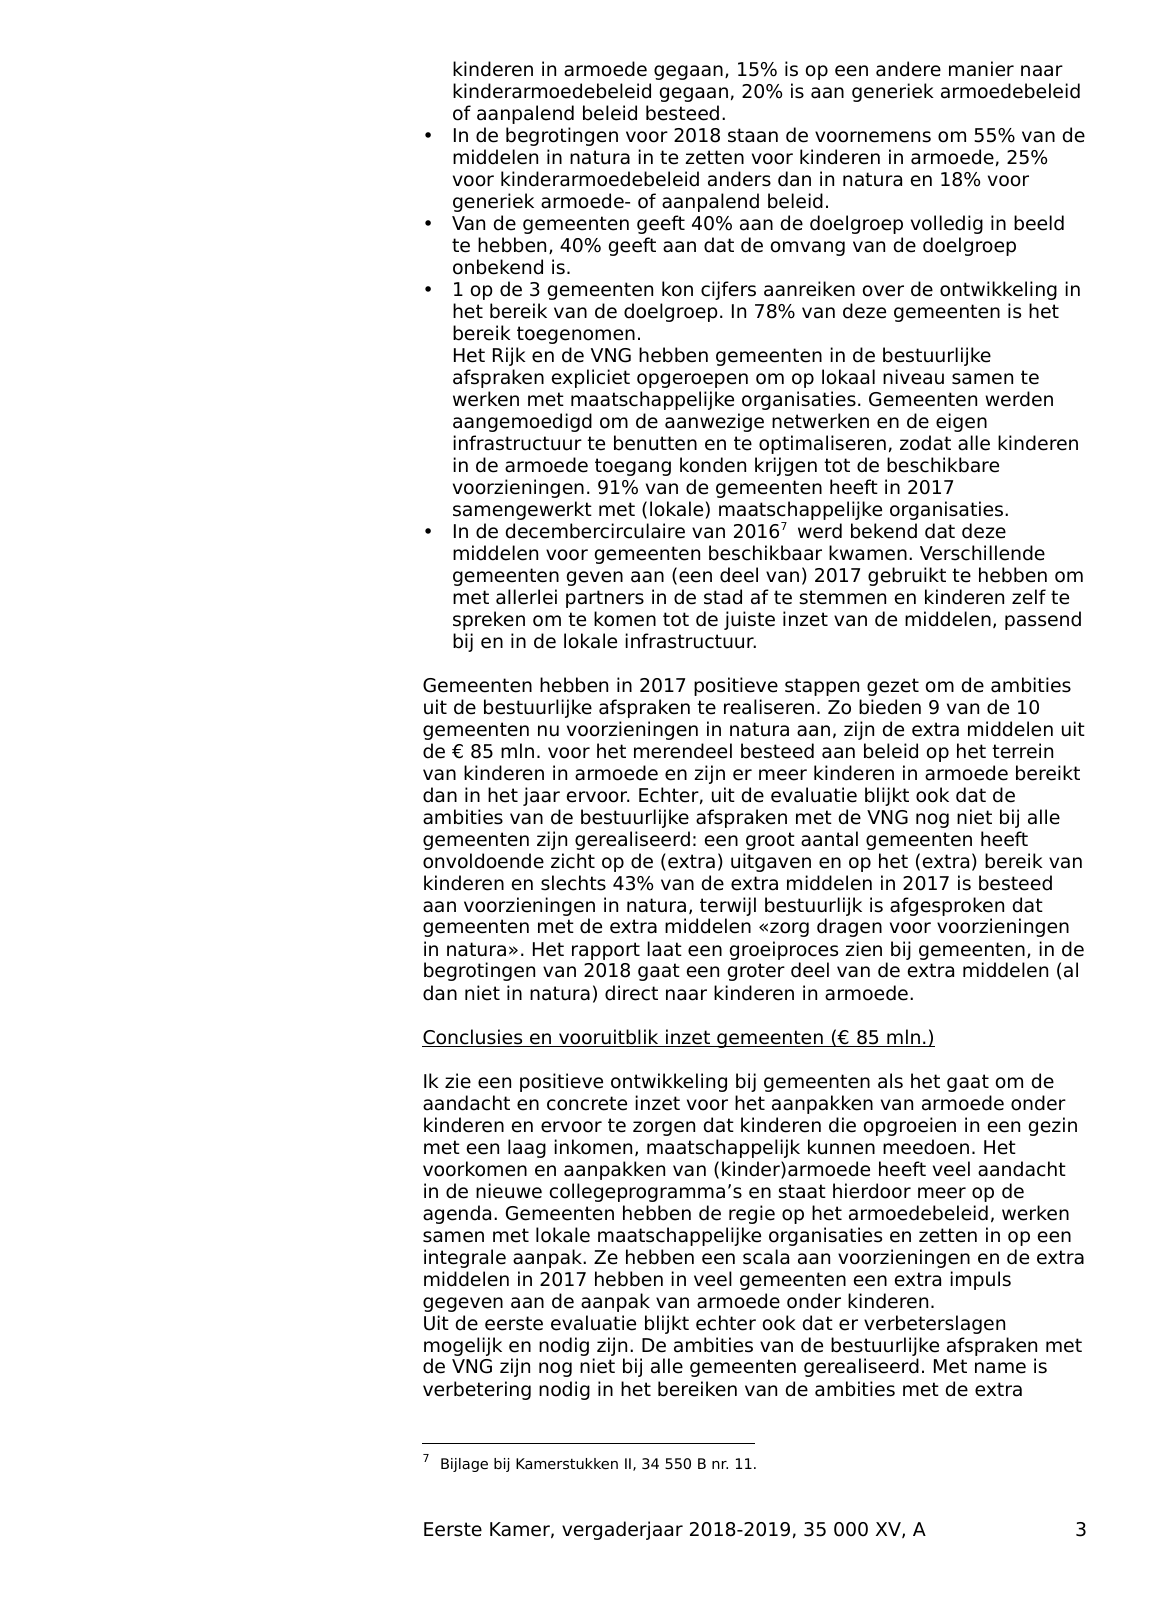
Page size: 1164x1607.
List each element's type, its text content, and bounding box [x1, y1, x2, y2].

text Uit de eerste evaluatie blijkt echter ook dat er verbeterslagen mogelijk en nodig zijn. De ambities van de bestuurlijke afspraken met de VNG zijn nog niet bij alle gemeenten gerealiseerd. Met name is verbetering nodig in het bereiken van de ambities met de extra [422, 1312, 1087, 1400]
text • 1 op de 3 gemeenten kon cijfers aanreiken over de ontwikkeling in het bereik van de doelgroep. In 78% van deze gemeenten is het bereik toegenomen. [422, 279, 1087, 345]
text kinderen in armoede gegaan, 15% is op een andere manier naar kinderarmoedebeleid gegaan, 20% is aan generiek armoedebeleid of aanpalend beleid besteed. [422, 59, 1087, 125]
text Bijlage bij Kamerstukken II, 34 550 B nr. 11. [422, 1452, 1087, 1474]
text • In de decembercirculaire van 2016 werd bekend dat deze middelen voor gemeenten beschikbaar kwamen. Verschillende gemeenten geven aan (een deel van) 2017 gebruikt te hebben om met allerlei partners in de stad af te stemmen en kinderen zelf te spreken om te komen tot de juiste inzet van de middelen, passend bij en in de lokale infrastructuur. [422, 521, 1087, 652]
text Het Rijk en de VNG hebben gemeenten in de bestuurlijke afspraken expliciet opgeroepen om op lokaal niveau samen te werken met maatschappelijke organisaties. Gemeenten werden aangemoedigd om de aanwezige netwerken en de eigen infrastructuur te benutten en te optimaliseren, zodat alle kinderen in de armoede toegang konden krijgen tot de beschikbare voorzieningen. 91% van de gemeenten heeft in 2017 samengewerkt met (lokale) maatschappelijke organisaties. [452, 345, 1087, 521]
text • In de begrotingen voor 2018 staan de voornemens om 55% van de middelen in natura in te zetten voor kinderen in armoede, 25% voor kinderarmoedebeleid anders dan in natura en 18% voor generiek armoede- of aanpalend beleid. [422, 125, 1087, 213]
text • Van de gemeenten geeft 40% aan de doelgroep volledig in beeld te hebben, 40% geeft aan dat de omvang van de doelgroep onbekend is. [422, 213, 1087, 279]
subtitle Conclusies en vooruitblik inzet gemeenten (€ 85 mln.) [422, 1027, 1087, 1048]
text Gemeenten hebben in 2017 positieve stappen gezet om de ambities uit de bestuurlijke afspraken te realiseren. Zo bieden 9 van de 10 gemeenten nu voorzieningen in natura aan, zijn de extra middelen uit de € 85 mln. voor het merendeel besteed aan beleid op het terrein van kinderen in armoede en zijn er meer kinderen in armoede bereikt dan in het jaar ervoor. Echter, uit de evaluatie blijkt ook dat de ambities van de bestuurlijke afspraken met de VNG nog niet bij alle gemeenten zijn gerealiseerd: een groot aantal gemeenten heeft onvoldoende zicht op de (extra) uitgaven en op het (extra) bereik van kinderen en slechts 43% van de extra middelen in 2017 is besteed aan voorzieningen in natura, terwijl bestuurlijk is afgesproken dat gemeenten met de extra middelen «zorg dragen voor voorzieningen in natura». Het rapport laat een groeiproces zien bij gemeenten, in de begrotingen van 2018 gaat een groter deel van de extra middelen (al dan niet in natura) direct naar kinderen in armoede. [422, 675, 1087, 1004]
text Ik zie een positieve ontwikkeling bij gemeenten als het gaat om de aandacht en concrete inzet voor het aanpakken van armoede onder kinderen en ervoor te zorgen dat kinderen die opgroeien in een gezin met een laag inkomen, maatschappelijk kunnen meedoen. Het voorkomen en aanpakken van (kinder)armoede heeft veel aandacht in de nieuwe collegeprogramma’s en staat hierdoor meer op de agenda. Gemeenten hebben de regie op het armoedebeleid, werken samen met lokale maatschappelijke organisaties en zetten in op een integrale aanpak. Ze hebben een scala aan voorzieningen en de extra middelen in 2017 hebben in veel gemeenten een extra impuls gegeven aan de aanpak van armoede onder kinderen. [422, 1071, 1087, 1312]
